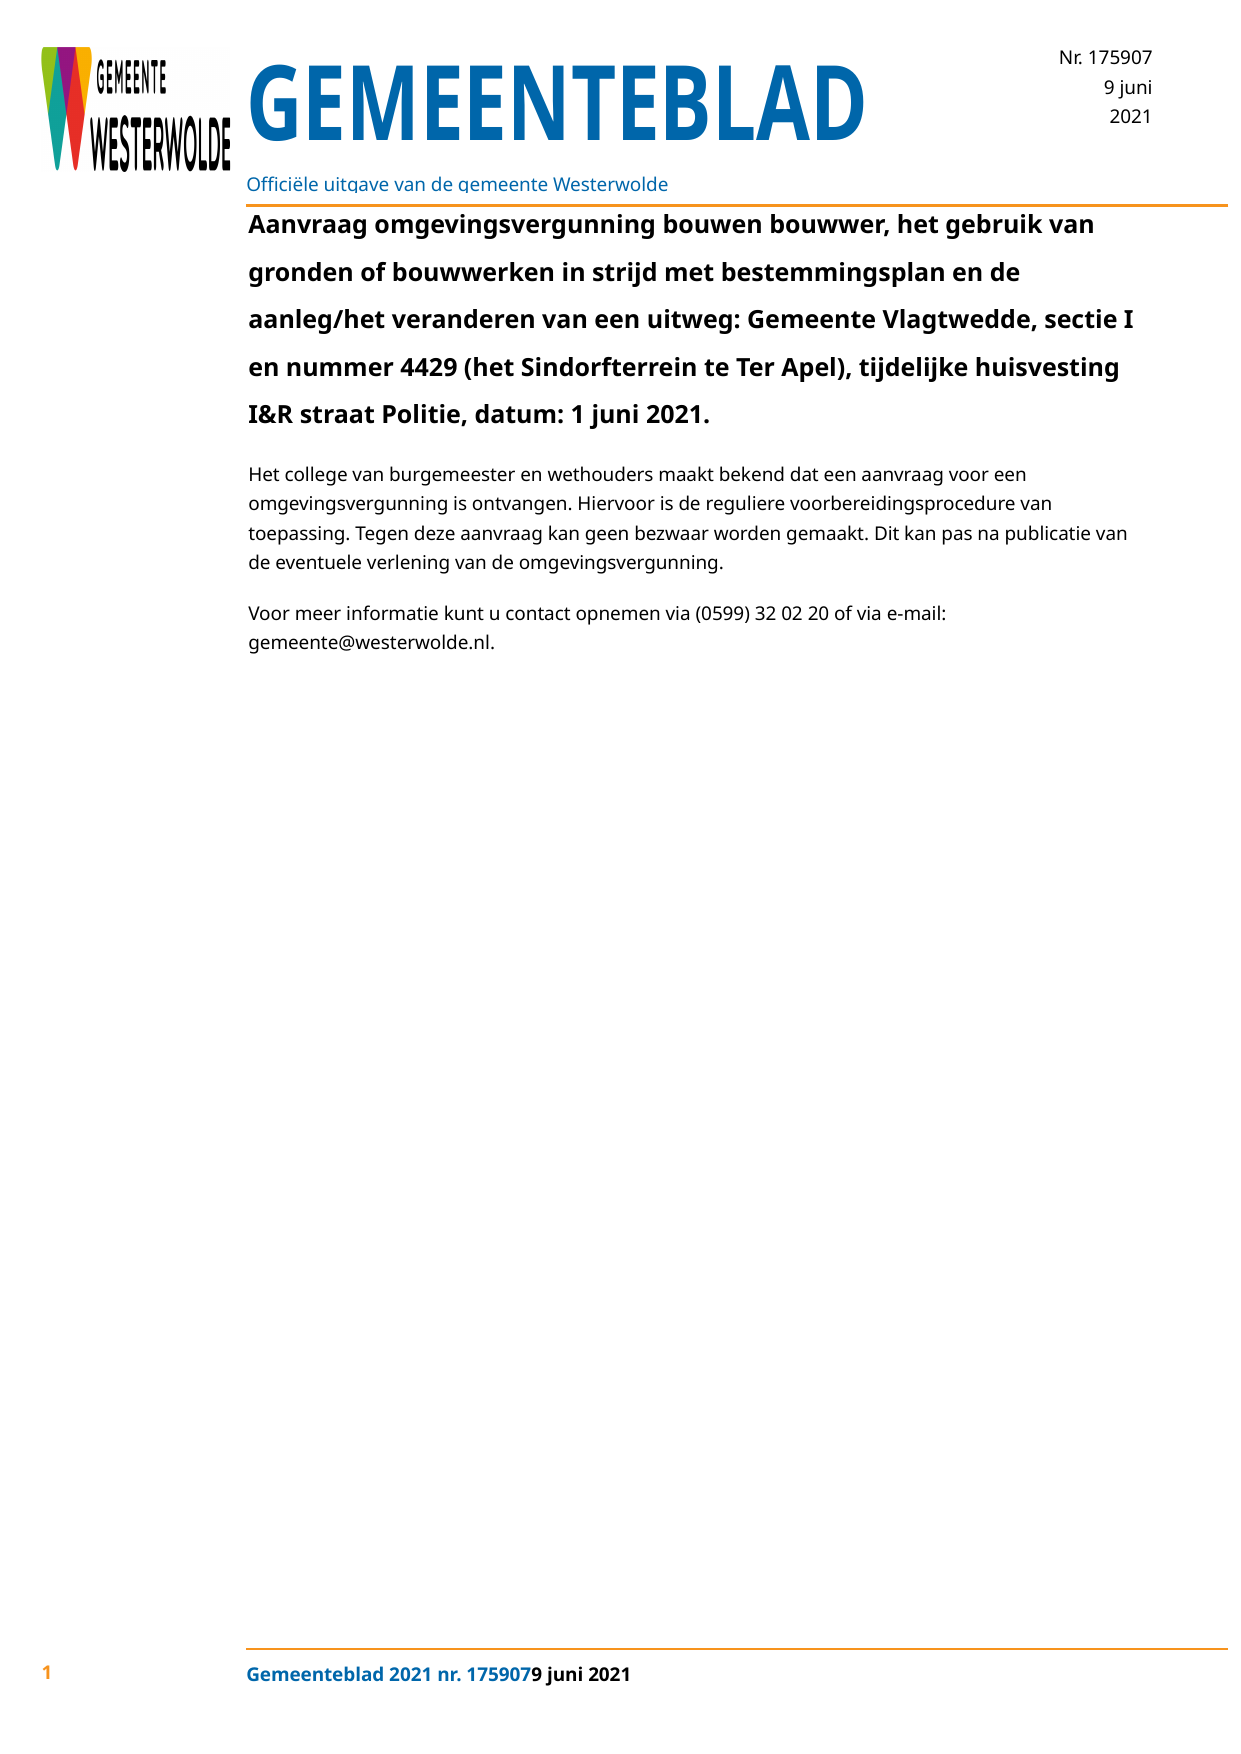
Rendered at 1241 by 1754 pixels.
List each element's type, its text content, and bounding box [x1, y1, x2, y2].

text Het college van burgemeester en wethouders maakt bekend dat een aanvraag voor een omgevingsvergunning is ontvangen. Hiervoor is de reguliere voorbereidingsprocedure van toepassing. Tegen deze aanvraag kan geen bezwaar worden gemaakt. Dit kan pas na publicatie van de eventuele verlening van de omgevingsvergunning. [248, 461, 1152, 575]
picture [41, 47, 231, 172]
text Voor meer informatie kunt u contact opnemen via (0599) 32 02 20 of via e-mail: gemeente@westerwolde.nl. [248, 600, 1152, 655]
text Aanvraag omgevingsvergunning bouwen bouwwer, het gebruik van gronden of bouwwerken in strijd met bestemmingsplan en de aanleg/het veranderen van een uitweg: Gemeente Vlagtwedde, sectie I en nummer 4429 (het Sindorfterrein te Ter Apel), tijdelijke huisvesting I&R straat Politie, datum: 1 juni 2021. [248, 207, 1152, 431]
